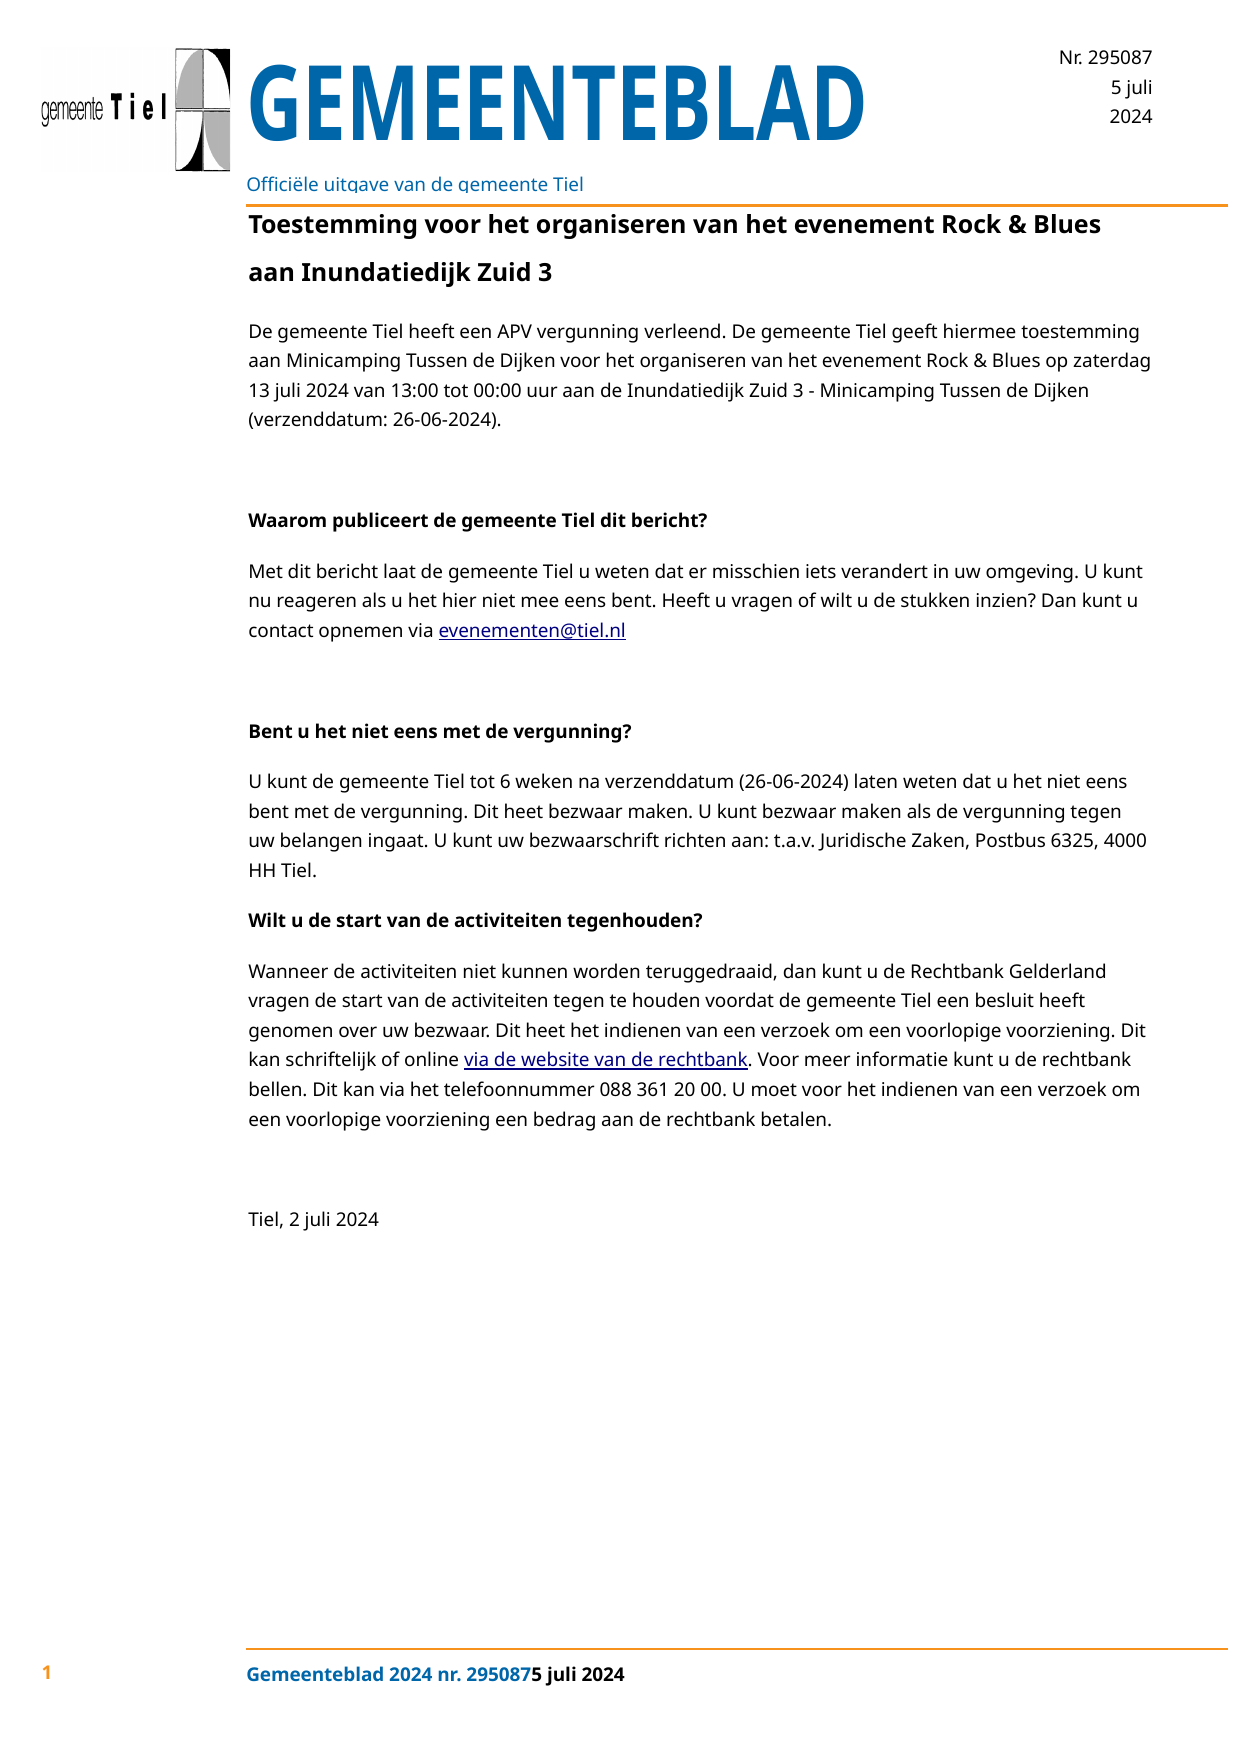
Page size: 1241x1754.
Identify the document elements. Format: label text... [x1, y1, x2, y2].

text Toestemming voor het organiseren van het evenement Rock & Blues aan Inundatiedijk Zuid 3 [248, 207, 1152, 288]
text Met dit bericht laat de gemeente Tiel u weten dat er misschien iets verandert in uw omgeving. U kunt nu reageren als u het hier niet mee eens bent. Heeft u vragen of wilt u de stukken inzien? Dan kunt u contact opnemen via evenementen@tiel.nl [248, 558, 1152, 643]
text Bent u het niet eens met de vergunning? [248, 718, 1152, 744]
text Wanneer de activiteiten niet kunnen worden teruggedraaid, dan kunt u de Rechtbank Gelderland vragen de start van de activiteiten tegen te houden voordat de gemeente Tiel een besluit heeft genomen over uw bezwaar. Dit heet het indienen van een verzoek om een voorlopige voorziening. Dit kan schriftelijk of online via de website van de rechtbank. Voor meer informatie kunt u de rechtbank bellen. Dit kan via het telefoonnummer 088 361 20 00. U moet voor het indienen van een verzoek om een voorlopige voorziening een bedrag aan de rechtbank betalen. [248, 958, 1152, 1132]
text Waarom publiceert de gemeente Tiel dit bericht? [248, 507, 1152, 533]
text Tiel, 2 juli 2024 [248, 1207, 1152, 1232]
text U kunt de gemeente Tiel tot 6 weken na verzenddatum (26-06-2024) laten weten dat u het niet eens bent met de vergunning. Dit heet bezwaar maken. U kunt bezwaar maken als de vergunning tegen uw belangen ingaat. U kunt uw bezwaarschrift richten aan: t.a.v. Juridische Zaken, Postbus 6325, 4000 HH Tiel. [248, 768, 1152, 883]
text De gemeente Tiel heeft een APV vergunning verleend. De gemeente Tiel geeft hiermee toestemming aan Minicamping Tussen de Dijken voor het organiseren van het evenement Rock & Blues op zaterdag 13 juli 2024 van 13:00 tot 00:00 uur aan de Inundatiedijk Zuid 3 - Minicamping Tussen de Dijken (verzenddatum: 26-06-2024). [248, 318, 1152, 432]
picture [41, 47, 231, 172]
text Wilt u de start van de activiteiten tegenhouden? [248, 907, 1152, 933]
